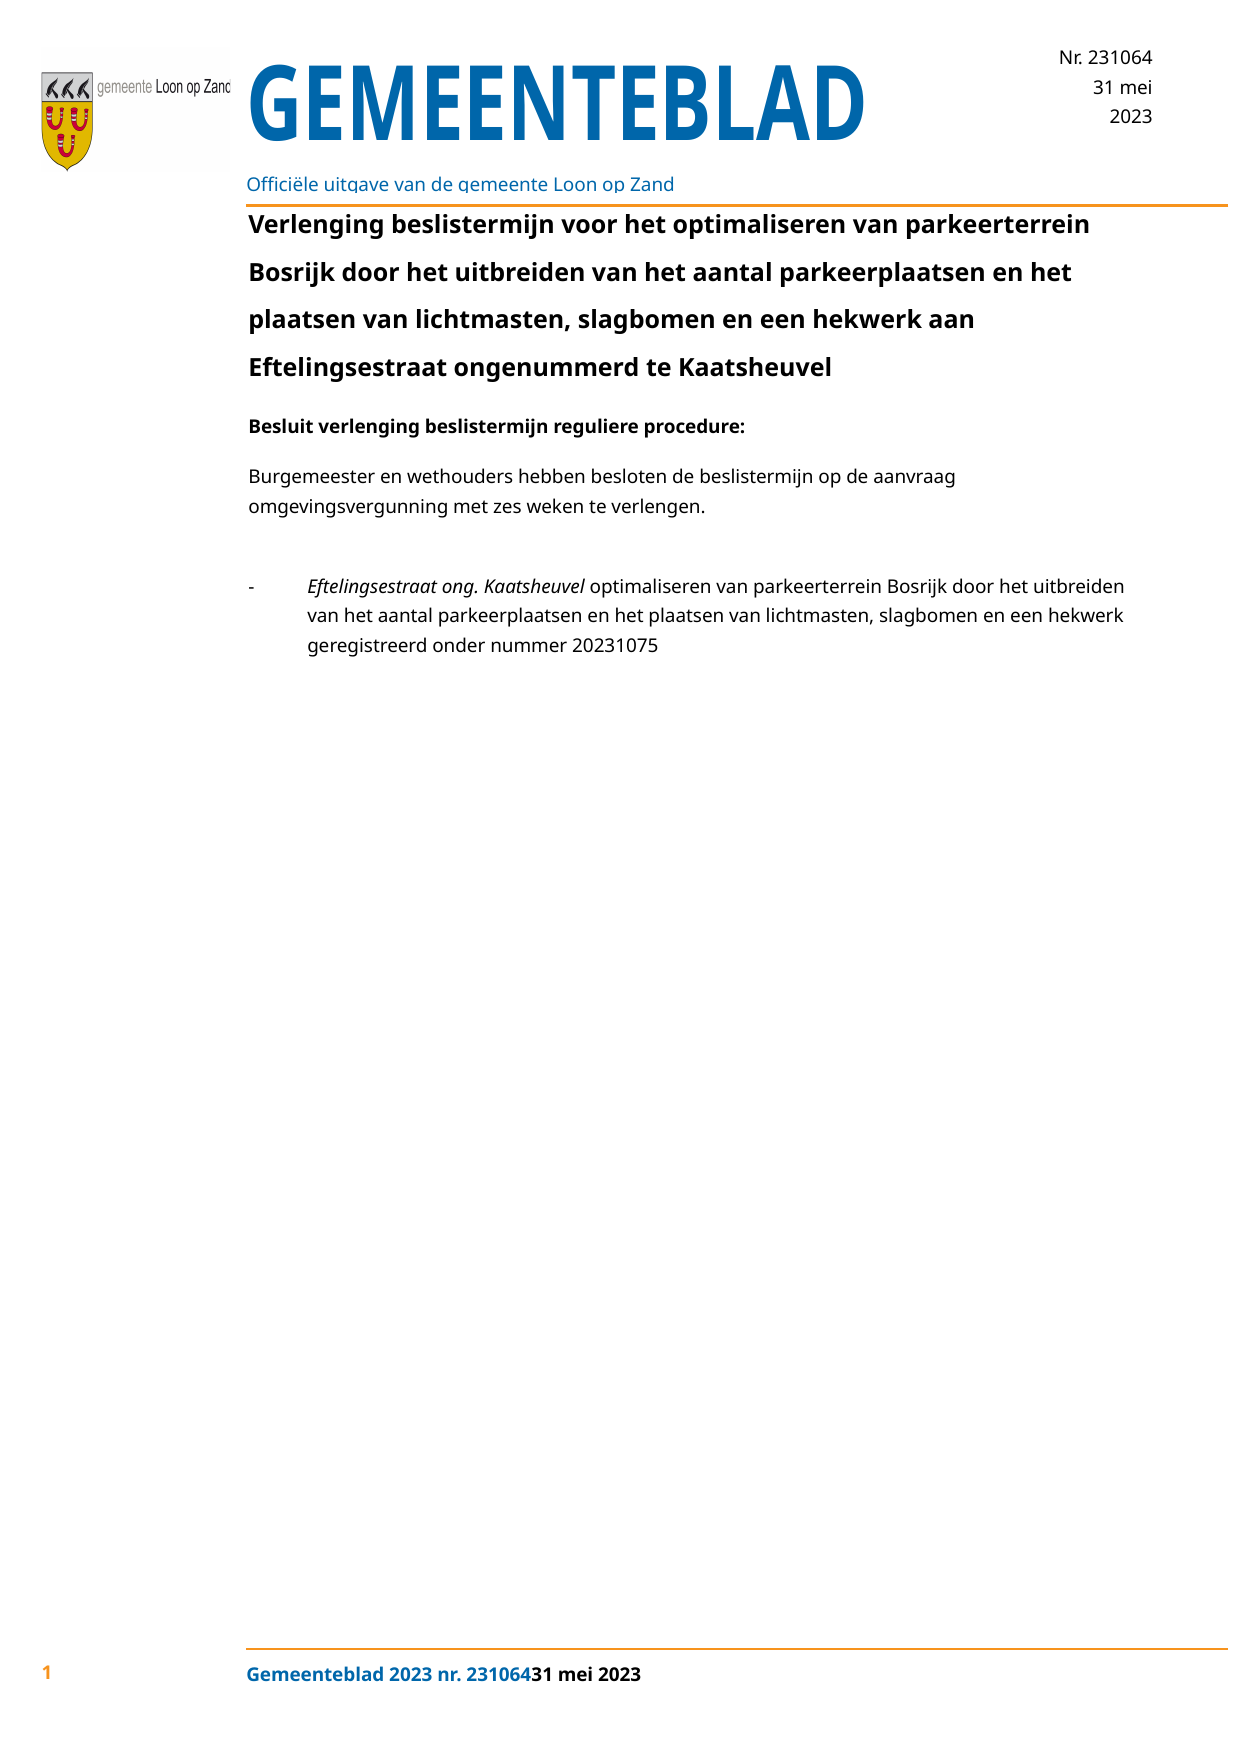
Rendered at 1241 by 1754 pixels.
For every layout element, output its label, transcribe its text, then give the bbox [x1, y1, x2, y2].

picture [41, 47, 231, 172]
text Besluit verlenging beslistermijn reguliere procedure: [248, 413, 1152, 439]
list Eftelingsestraat ong. Kaatsheuvel optimaliseren van parkeerterrein Bosrijk door het uitbreiden van het aantal parkeerplaatsen en het plaatsen van lichtmasten, slagbomen en een hekwerk geregistreerd onder nummer 20231075 [248, 573, 1152, 658]
text Burgemeester en wethouders hebben besloten de beslistermijn op de aanvraag omgevingsvergunning met zes weken te verlengen. [248, 463, 1152, 519]
text Verlenging beslistermijn voor het optimaliseren van parkeerterrein Bosrijk door het uitbreiden van het aantal parkeerplaatsen en het plaatsen van lichtmasten, slagbomen en een hekwerk aan Eftelingsestraat ongenummerd te Kaatsheuvel [248, 207, 1152, 384]
